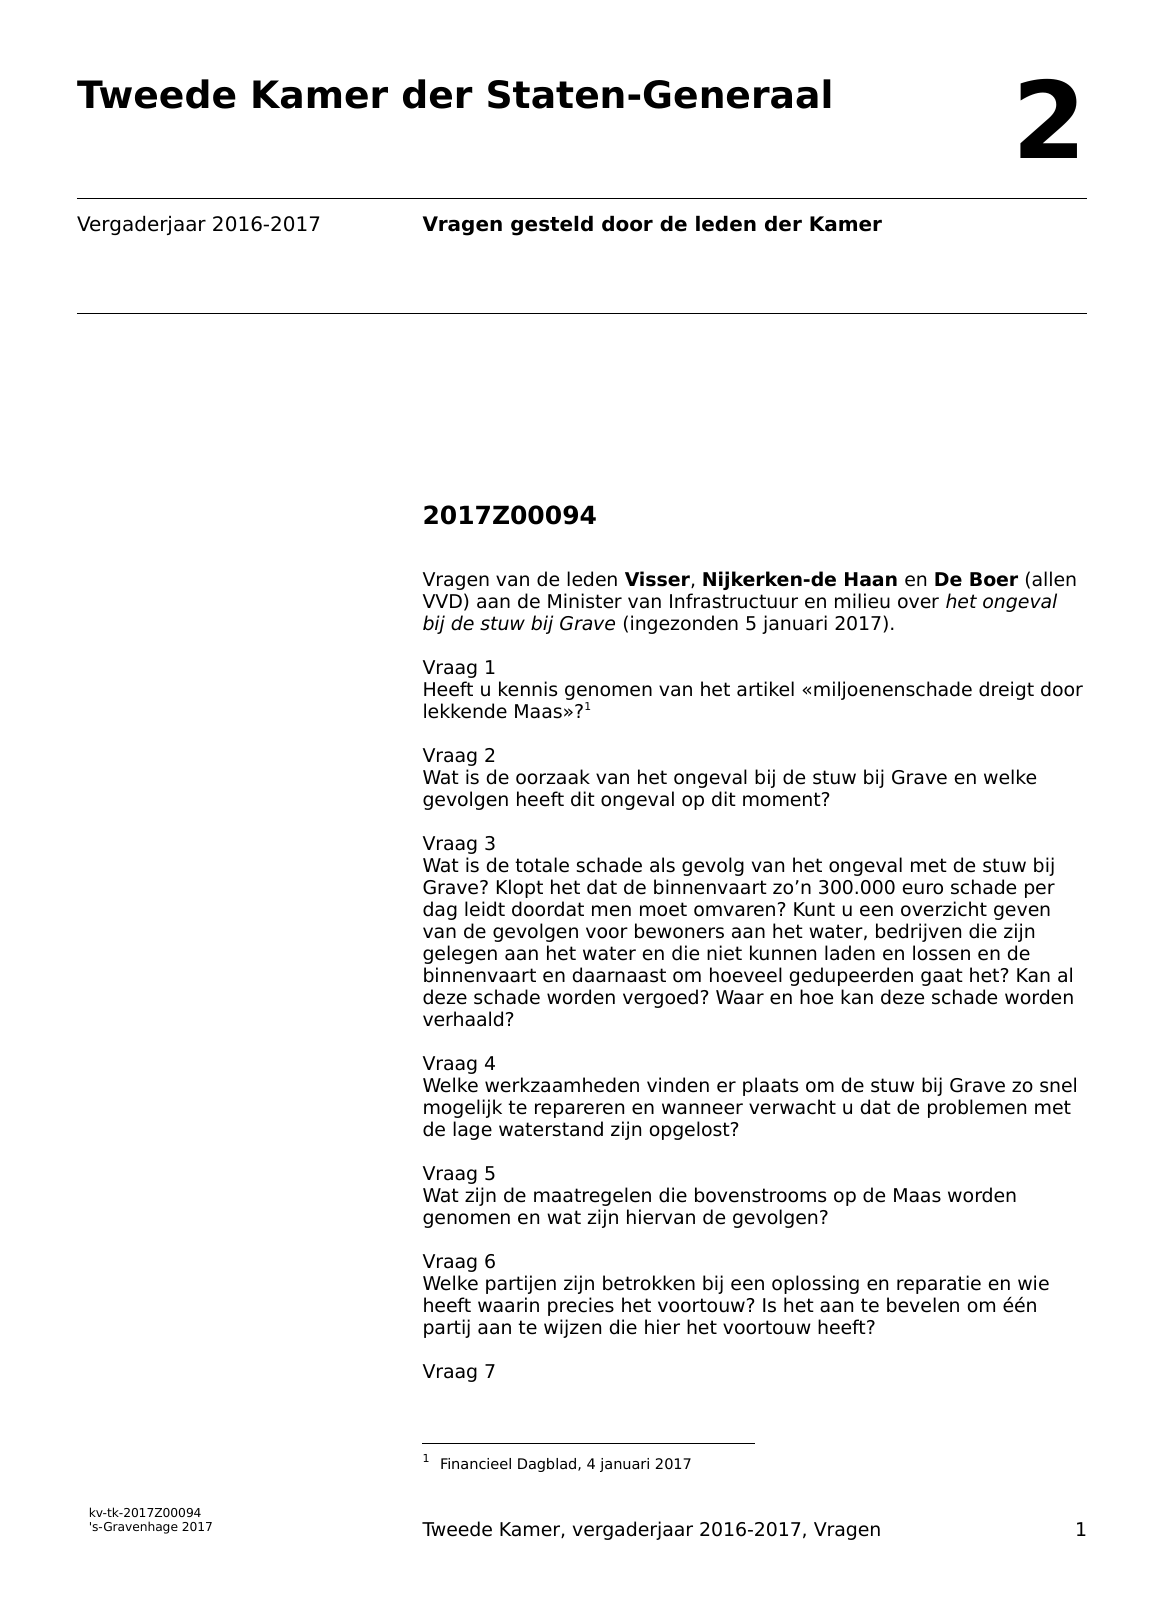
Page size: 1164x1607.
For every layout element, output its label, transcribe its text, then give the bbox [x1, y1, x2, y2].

text Vraag 5 [422, 1163, 1087, 1185]
text Vraag 1 [422, 657, 1087, 679]
text Vragen van de leden Visser, Nijkerken-de Haan en De Boer (allen VVD) aan de Minister van Infrastructuur en milieu over het ongeval bij de stuw bij Grave (ingezonden 5 januari 2017). [422, 569, 1087, 635]
text Vraag 2 [422, 745, 1087, 767]
text Wat is de oorzaak van het ongeval bij de stuw bij Grave en welke gevolgen heeft dit ongeval op dit moment? [422, 767, 1087, 811]
text kv-tk-2017Z00094 [88, 1506, 323, 1520]
text Welke werkzaamheden vinden er plaats om de stuw bij Grave zo snel mogelijk te repareren en wanneer verwacht u dat de problemen met de lage waterstand zijn opgelost? [422, 1075, 1087, 1141]
text Wat is de totale schade als gevolg van het ongeval met de stuw bij Grave? Klopt het dat de binnenvaart zo’n 300.000 euro schade per dag leidt doordat men moet omvaren? Kunt u een overzicht geven van de gevolgen voor bewoners aan het water, bedrijven die zijn gelegen aan het water en die niet kunnen laden en lossen en de binnenvaart en daarnaast om hoeveel gedupeerden gaat het? Kan al deze schade worden vergoed? Waar en hoe kan deze schade worden verhaald? [422, 855, 1087, 1031]
text Vraag 4 [422, 1053, 1087, 1075]
text Vraag 7 [422, 1361, 1087, 1383]
text Wat zijn de maatregelen die bovenstrooms op de Maas worden genomen en wat zijn hiervan de gevolgen? [422, 1185, 1087, 1229]
text Welke partijen zijn betrokken bij een oplossing en reparatie en wie heeft waarin precies het voortouw? Is het aan te bevelen om één partij aan te wijzen die hier het voortouw heeft? [422, 1273, 1087, 1339]
text 2017Z00094 [422, 501, 1087, 531]
text Financieel Dagblad, 4 januari 2017 [422, 1452, 1087, 1474]
table_header 2 [886, 59, 1087, 198]
text Vraag 6 [422, 1251, 1087, 1273]
text 's-Gravenhage 2017 [88, 1520, 323, 1534]
text Heeft u kennis genomen van het artikel «miljoenenschade dreigt door lekkende Maas»? [422, 679, 1087, 723]
table_cell Vragen gesteld door de leden der Kamer [422, 199, 1087, 313]
text Vraag 3 [422, 833, 1087, 855]
table_header Tweede Kamer der Staten-Generaal [77, 59, 886, 198]
table_cell Vergaderjaar 2016-2017 [77, 199, 422, 313]
